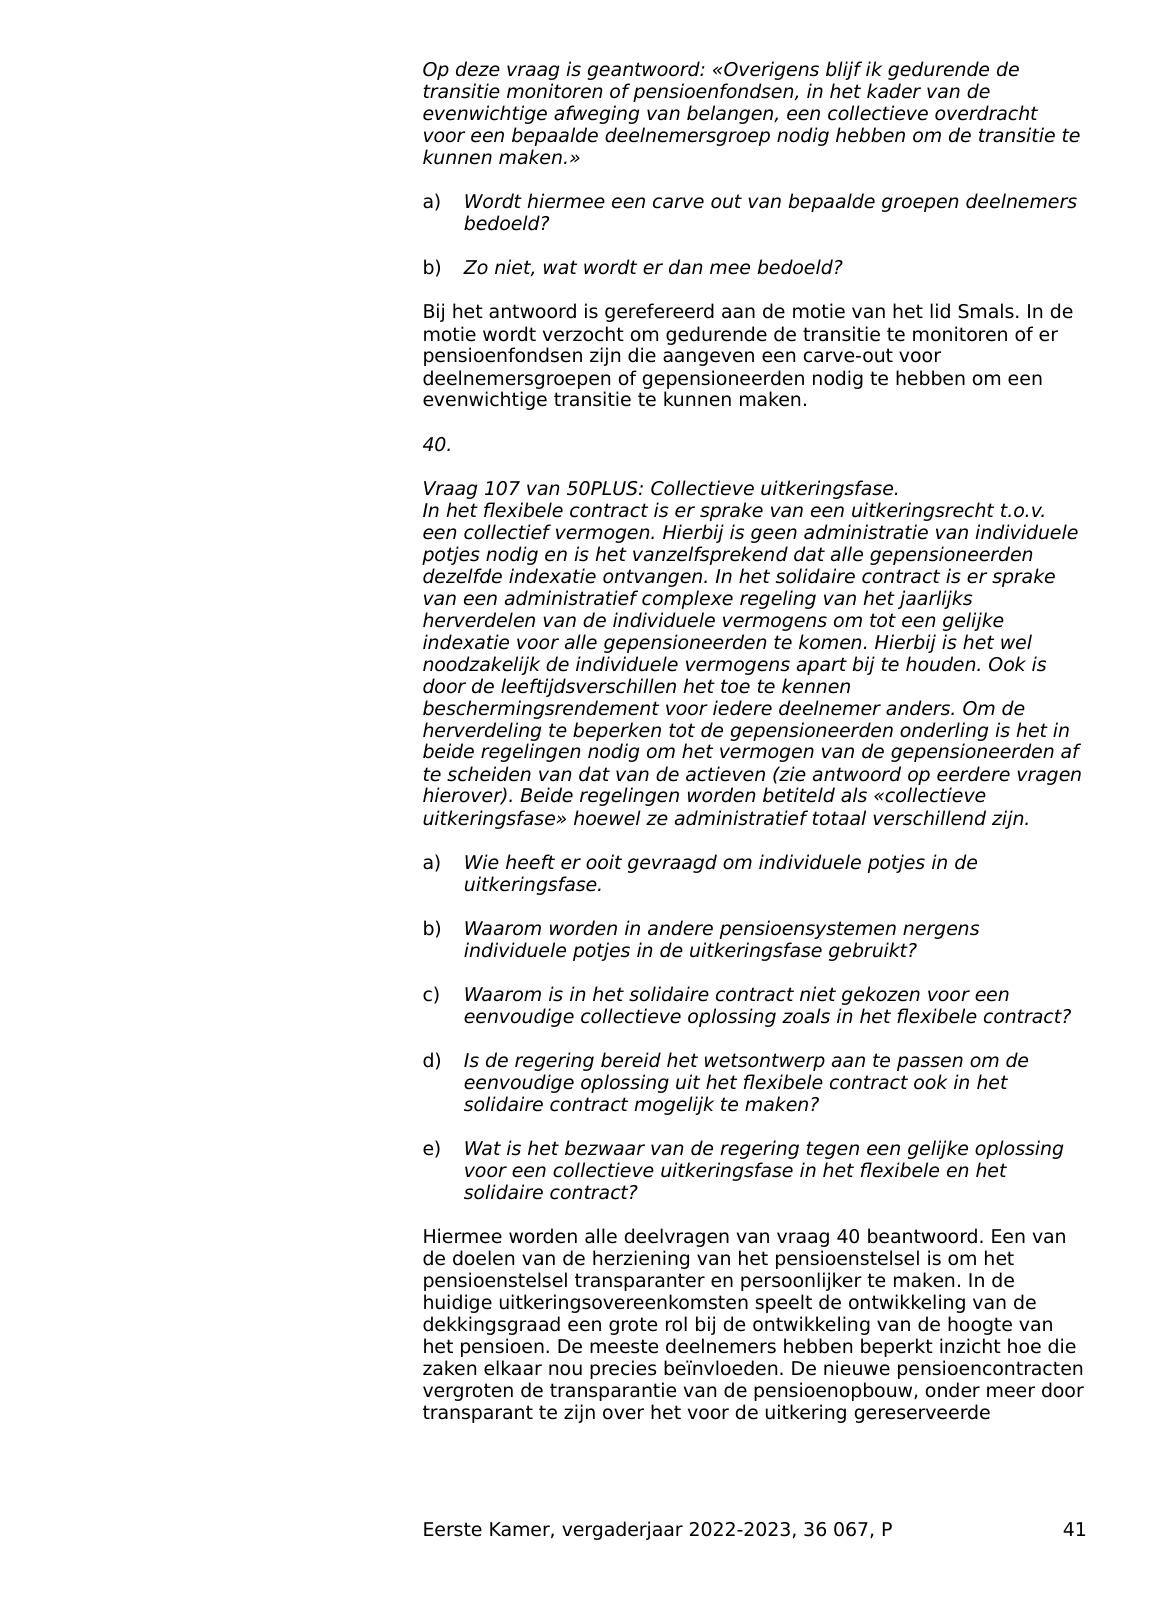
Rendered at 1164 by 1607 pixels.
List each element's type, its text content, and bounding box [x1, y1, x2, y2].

text Op deze vraag is geantwoord: «Overigens blijf ik gedurende de transitie monitoren of pensioenfondsen, in het kader van de evenwichtige afweging van belangen, een collectieve overdracht voor een bepaalde deelnemersgroep nodig hebben om de transitie te kunnen maken.» [422, 59, 1087, 169]
text b) Zo niet, wat wordt er dan mee bedoeld? [422, 257, 1087, 279]
text a) Wie heeft er ooit gevraagd om individuele potjes in de uitkeringsfase. [422, 852, 1087, 896]
text e) Wat is het bezwaar van de regering tegen een gelijke oplossing voor een collectieve uitkeringsfase in het flexibele en het solidaire contract? [422, 1138, 1087, 1204]
text In het flexibele contract is er sprake van een uitkeringsrecht t.o.v. een collectief vermogen. Hierbij is geen administratie van individuele potjes nodig en is het vanzelfsprekend dat alle gepensioneerden dezelfde indexatie ontvangen. In het solidaire contract is er sprake van een administratief complexe regeling van het jaarlijks herverdelen van de individuele vermogens om tot een gelijke indexatie voor alle gepensioneerden te komen. Hierbij is het wel noodzakelijk de individuele vermogens apart bij te houden. Ook is door de leeftijdsverschillen het toe te kennen beschermingsrendement voor iedere deelnemer anders. Om de herverdeling te beperken tot de gepensioneerden onderling is het in beide regelingen nodig om het vermogen van de gepensioneerden af te scheiden van dat van de actieven (zie antwoord op eerdere vragen hierover). Beide regelingen worden betiteld als «collectieve uitkeringsfase» hoewel ze administratief totaal verschillend zijn. [422, 500, 1087, 829]
text Hiermee worden alle deelvragen van vraag 40 beantwoord. Een van de doelen van de herziening van het pensioenstelsel is om het pensioenstelsel transparanter en persoonlijker te maken. In de huidige uitkeringsovereenkomsten speelt de ontwikkeling van de dekkingsgraad een grote rol bij de ontwikkeling van de hoogte van het pensioen. De meeste deelnemers hebben beperkt inzicht hoe die zaken elkaar nou precies beïnvloeden. De nieuwe pensioencontracten vergroten de transparantie van de pensioenopbouw, onder meer door transparant te zijn over het voor de uitkering gereserveerde [422, 1226, 1087, 1424]
text Bij het antwoord is gerefereerd aan de motie van het lid Smals. In de motie wordt verzocht om gedurende de transitie te monitoren of er pensioenfondsen zijn die aangeven een carve-out voor deelnemersgroepen of gepensioneerden nodig te hebben om een evenwichtige transitie te kunnen maken. [422, 301, 1087, 411]
text c) Waarom is in het solidaire contract niet gekozen voor een eenvoudige collectieve oplossing zoals in het flexibele contract? [422, 984, 1087, 1028]
text d) Is de regering bereid het wetsontwerp aan te passen om de eenvoudige oplossing uit het flexibele contract ook in het solidaire contract mogelijk te maken? [422, 1050, 1087, 1116]
text a) Wordt hiermee een carve out van bepaalde groepen deelnemers bedoeld? [422, 191, 1087, 235]
text b) Waarom worden in andere pensioensystemen nergens individuele potjes in de uitkeringsfase gebruikt? [422, 918, 1087, 962]
subtitle 40. [422, 433, 1087, 456]
text Vraag 107 van 50PLUS: Collectieve uitkeringsfase. [422, 478, 1087, 500]
